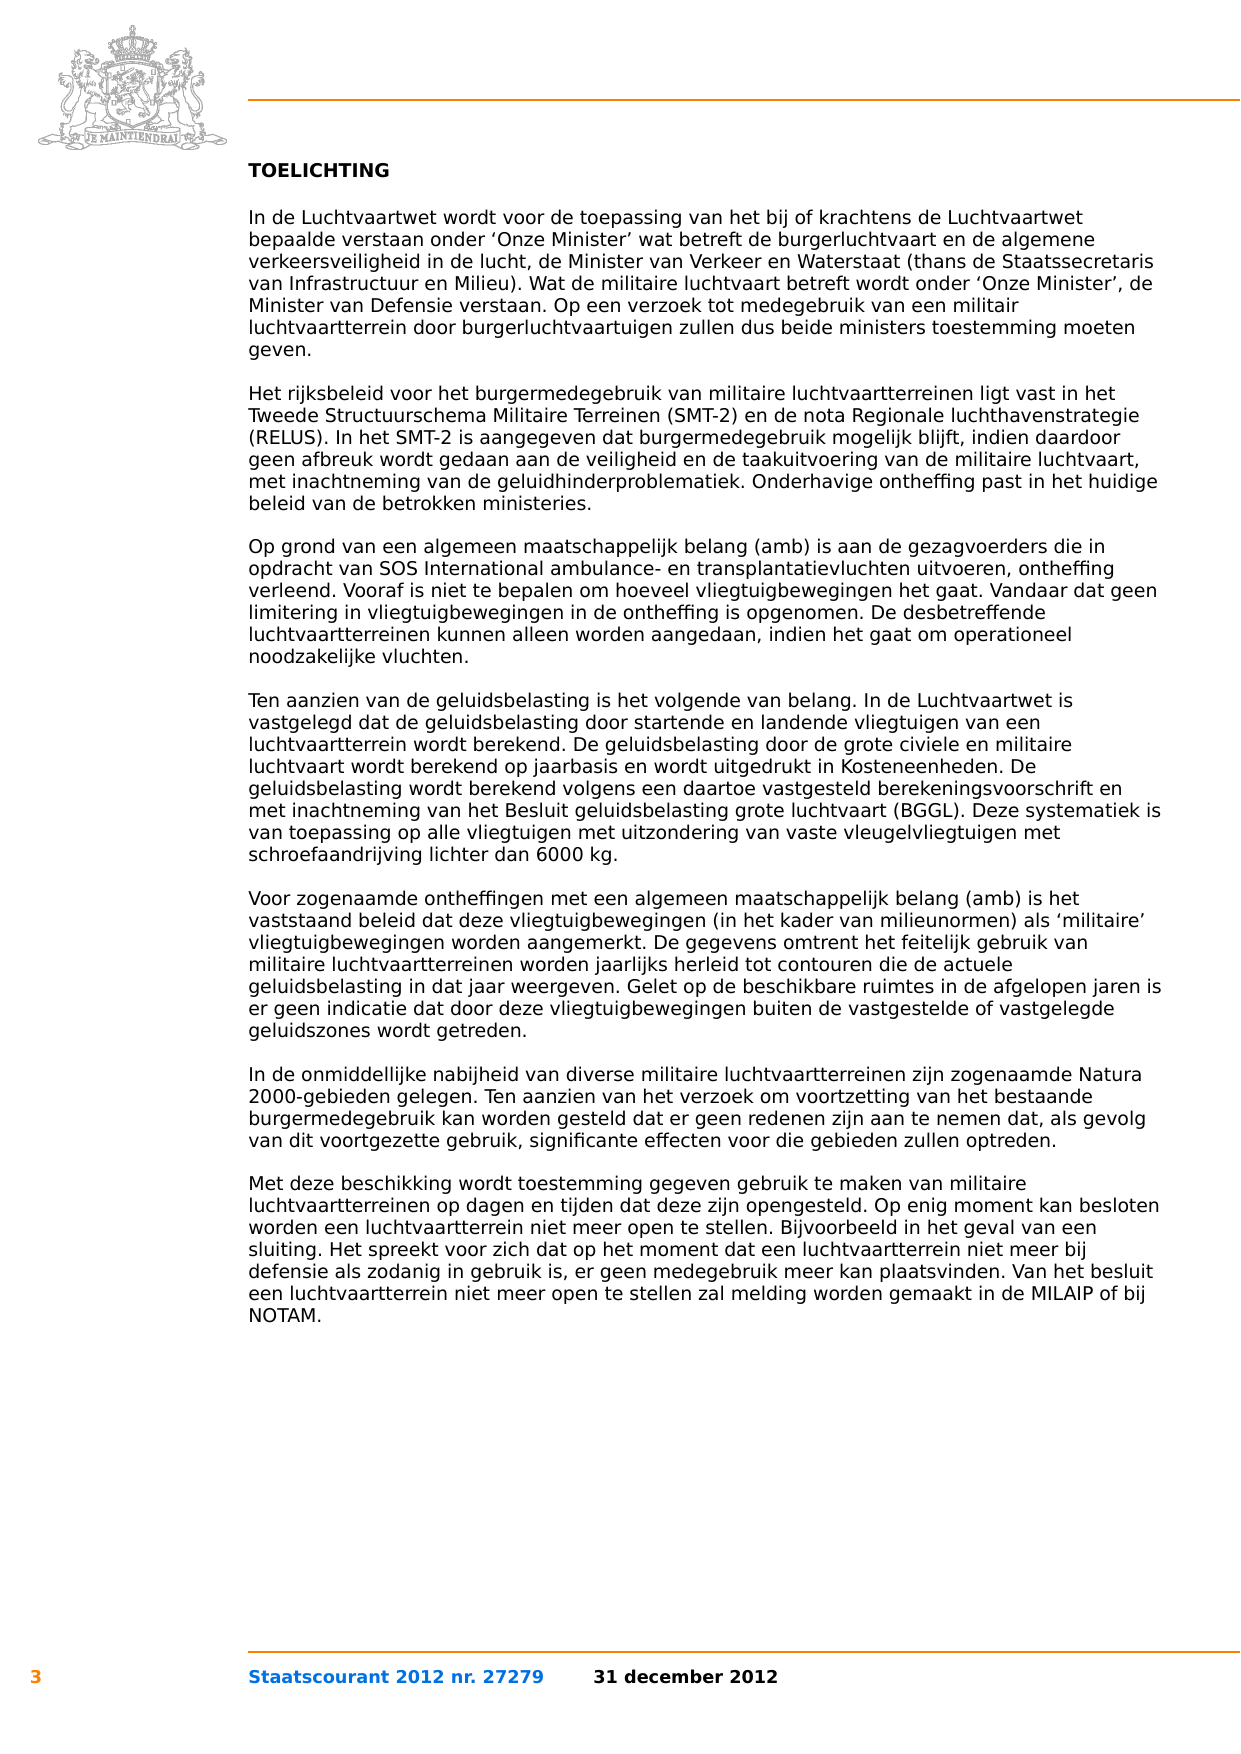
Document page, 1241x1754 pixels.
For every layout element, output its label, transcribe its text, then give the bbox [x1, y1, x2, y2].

text Het rijksbeleid voor het burgermedegebruik van militaire luchtvaartterreinen ligt vast in het Tweede Structuurschema Militaire Terreinen (SMT-2) en de nota Regionale luchthavenstrategie (RELUS). In het SMT-2 is aangegeven dat burgermedegebruik mogelijk blijft, indien daardoor geen afbreuk wordt gedaan aan de veiligheid en de taakuitvoering van de militaire luchtvaart, met inachtneming van de geluidhinderproblematiek. Onderhavige ontheffing past in het huidige beleid van de betrokken ministeries. [248, 383, 1163, 514]
text Met deze beschikking wordt toestemming gegeven gebruik te maken van militaire luchtvaartterreinen op dagen en tijden dat deze zijn opengesteld. Op enig moment kan besloten worden een luchtvaartterrein niet meer open te stellen. Bijvoorbeeld in het geval van een sluiting. Het spreekt voor zich dat op het moment dat een luchtvaartterrein niet meer bij defensie als zodanig in gebruik is, er geen medegebruik meer kan plaatsvinden. Van het besluit een luchtvaartterrein niet meer open te stellen zal melding worden gemaakt in de MILAIP of bij NOTAM. [248, 1173, 1163, 1327]
text Voor zogenaamde ontheffingen met een algemeen maatschappelijk belang (amb) is het vaststaand beleid dat deze vliegtuigbewegingen (in het kader van milieunormen) als ‘militaire’ vliegtuigbewegingen worden aangemerkt. De gegevens omtrent het feitelijk gebruik van militaire luchtvaartterreinen worden jaarlijks herleid tot contouren die de actuele geluidsbelasting in dat jaar weergeven. Gelet op de beschikbare ruimtes in de afgelopen jaren is er geen indicatie dat door deze vliegtuigbewegingen buiten de vastgestelde of vastgelegde geluidszones wordt getreden. [248, 888, 1163, 1042]
text In de Luchtvaartwet wordt voor de toepassing van het bij of krachtens de Luchtvaartwet bepaalde verstaan onder ‘Onze Minister’ wat betreft de burgerluchtvaart en de algemene verkeersveiligheid in de lucht, de Minister van Verkeer en Waterstaat (thans de Staatssecretaris van Infrastructuur en Milieu). Wat de militaire luchtvaart betreft wordt onder ‘Onze Minister’, de Minister van Defensie verstaan. Op een verzoek tot medegebruik van een militair luchtvaartterrein door burgerluchtvaartuigen zullen dus beide ministers toestemming moeten geven. [248, 207, 1163, 361]
text In de onmiddellijke nabijheid van diverse militaire luchtvaartterreinen zijn zogenaamde Natura 2000-gebieden gelegen. Ten aanzien van het verzoek om voortzetting van het bestaande burgermedegebruik kan worden gesteld dat er geen redenen zijn aan te nemen dat, als gevolg van dit voortgezette gebruik, significante effecten voor die gebieden zullen optreden. [248, 1063, 1163, 1151]
text Ten aanzien van de geluidsbelasting is het volgende van belang. In de Luchtvaartwet is vastgelegd dat de geluidsbelasting door startende en landende vliegtuigen van een luchtvaartterrein wordt berekend. De geluidsbelasting door de grote civiele en militaire luchtvaart wordt berekend op jaarbasis en wordt uitgedrukt in Kosteneenheden. De geluidsbelasting wordt berekend volgens een daartoe vastgesteld berekeningsvoorschrift en met inachtneming van het Besluit geluidsbelasting grote luchtvaart (BGGL). Deze systematiek is van toepassing op alle vliegtuigen met uitzondering van vaste vleugelvliegtuigen met schroefaandrijving lichter dan 6000 kg. [248, 690, 1163, 866]
picture [38, 25, 227, 150]
text Op grond van een algemeen maatschappelijk belang (amb) is aan de gezagvoerders die in opdracht van SOS International ambulance- en transplantatievluchten uitvoeren, ontheffing verleend. Vooraf is niet te bepalen om hoeveel vliegtuigbewegingen het gaat. Vandaar dat geen limitering in vliegtuigbewegingen in de ontheffing is opgenomen. De desbetreffende luchtvaartterreinen kunnen alleen worden aangedaan, indien het gaat om operationeel noodzakelijke vluchten. [248, 536, 1163, 668]
subtitle TOELICHTING [248, 160, 1163, 182]
